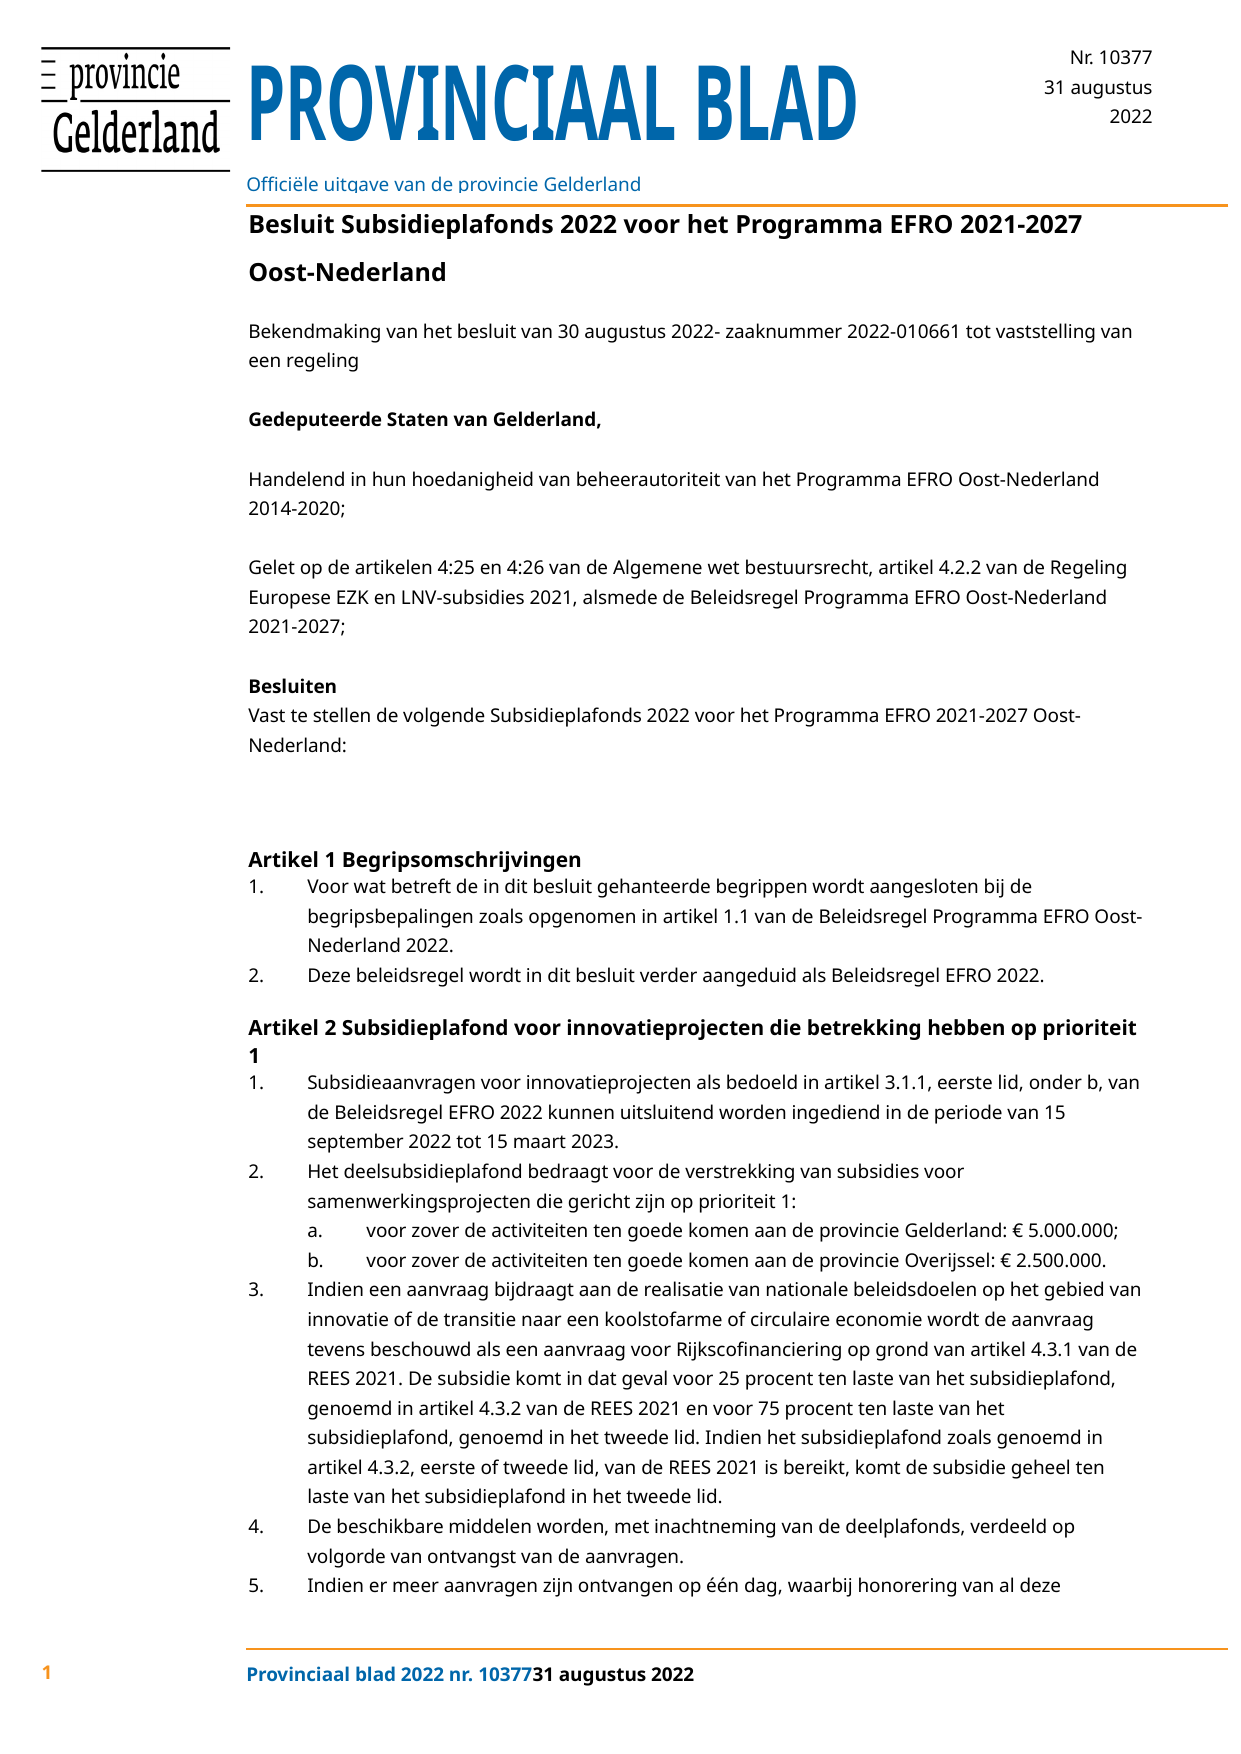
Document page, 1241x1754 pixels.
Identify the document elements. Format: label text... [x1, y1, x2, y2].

list Subsidieaanvragen voor innovatieprojecten als bedoeld in artikel 3.1.1, eerste lid, onder b, van de Beleidsregel EFRO 2022 kunnen uitsluitend worden ingediend in de periode van 15 september 2022 tot 15 maart 2023. [248, 1069, 1152, 1154]
text Bekendmaking van het besluit van 30 augustus 2022- zaaknummer 2022-010661 tot vaststelling van een regeling [248, 318, 1152, 373]
list voor zover de activiteiten ten goede komen aan de provincie Overijssel: € 2.500.000. [307, 1247, 1152, 1273]
list Deze beleidsregel wordt in dit besluit verder aangeduid als Beleidsregel EFRO 2022. [248, 962, 1152, 988]
text Artikel 2 Subsidieplafond voor innovatieprojecten die betrekking hebben op prioriteit 1 [248, 1013, 1152, 1069]
text Gelet op de artikelen 4:25 en 4:26 van de Algemene wet bestuursrecht, artikel 4.2.2 van de Regeling Europese EZK en LNV-subsidies 2021, alsmede de Beleidsregel Programma EFRO Oost-Nederland 2021-2027; [248, 554, 1152, 639]
text Handelend in hun hoedanigheid van beheerautoriteit van het Programma EFRO Oost-Nederland 2014-2020; [248, 466, 1152, 521]
text Besluit Subsidieplafonds 2022 voor het Programma EFRO 2021-2027 Oost-Nederland [248, 207, 1152, 288]
list Het deelsubsidieplafond bedraagt voor de verstrekking van subsidies voor samenwerkingsprojecten die gericht zijn op prioriteit 1: [248, 1158, 1152, 1214]
text Besluiten [248, 673, 1152, 699]
text Vast te stellen de volgende Subsidieplafonds 2022 voor het Programma EFRO 2021-2027 Oost-Nederland: [248, 702, 1152, 758]
list voor zover de activiteiten ten goede komen aan de provincie Gelderland: € 5.000.000; [307, 1217, 1152, 1243]
list Indien er meer aanvragen zijn ontvangen op één dag, waarbij honorering van al deze [248, 1572, 1152, 1598]
text Gedeputeerde Staten van Gelderland, [248, 407, 1152, 432]
picture [41, 47, 231, 172]
text Artikel 1 Begripsomschrijvingen [248, 845, 1152, 873]
list De beschikbare middelen worden, met inachtneming van de deelplafonds, verdeeld op volgorde van ontvangst van de aanvragen. [248, 1513, 1152, 1569]
list Voor wat betreft de in dit besluit gehanteerde begrippen wordt aangesloten bij de begripsbepalingen zoals opgenomen in artikel 1.1 van de Beleidsregel Programma EFRO Oost-Nederland 2022. [248, 873, 1152, 958]
list Indien een aanvraag bijdraagt aan de realisatie van nationale beleidsdoelen op het gebied van innovatie of de transitie naar een koolstofarme of circulaire economie wordt de aanvraag tevens beschouwd als een aanvraag voor Rijkscofinanciering op grond van artikel 4.3.1 van de REES 2021. De subsidie komt in dat geval voor 25 procent ten laste van het subsidieplafond, genoemd in artikel 4.3.2 van de REES 2021 en voor 75 procent ten laste van het subsidieplafond, genoemd in het tweede lid. Indien het subsidieplafond zoals genoemd in artikel 4.3.2, eerste of tweede lid, van de REES 2021 is bereikt, komt de subsidie geheel ten laste van het subsidieplafond in het tweede lid. [248, 1277, 1152, 1509]
